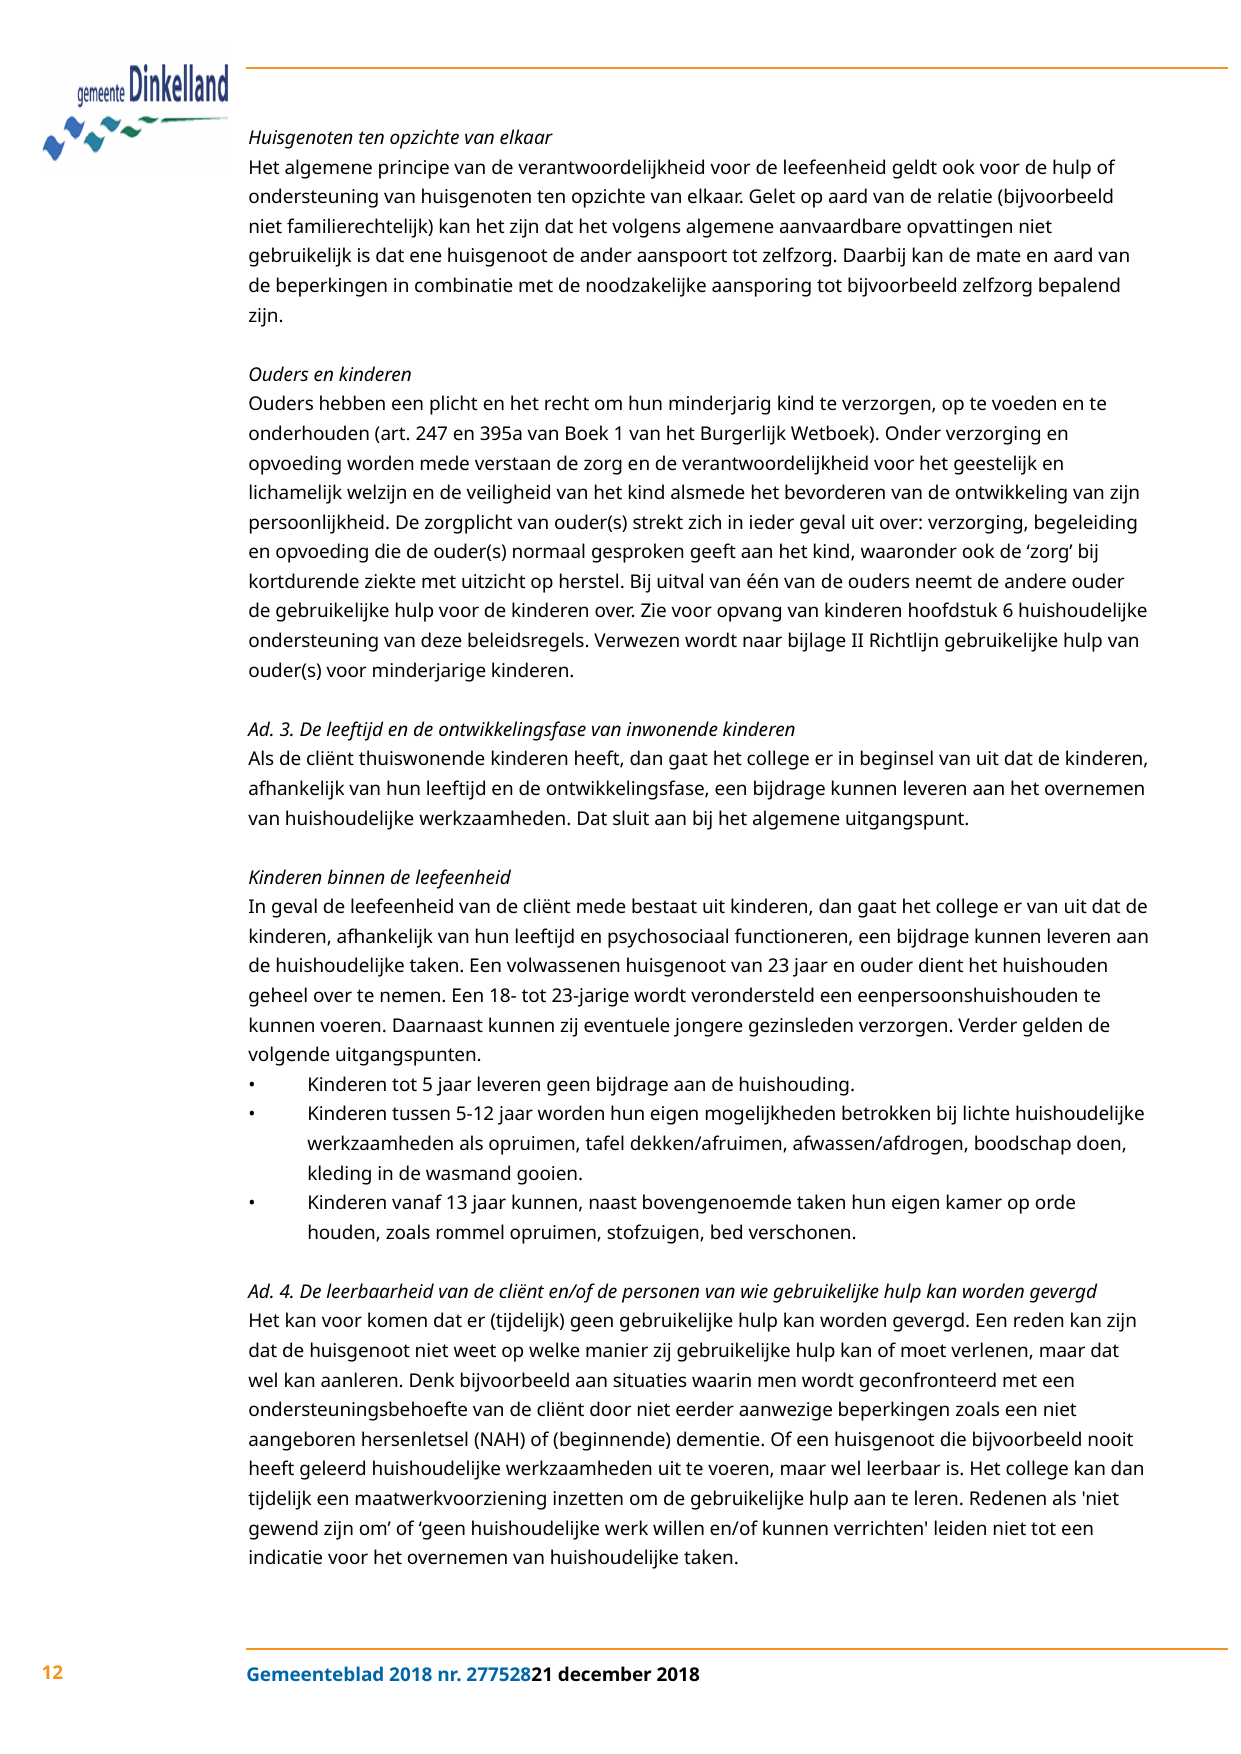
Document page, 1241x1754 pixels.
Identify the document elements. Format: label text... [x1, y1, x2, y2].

picture [41, 47, 231, 172]
text Het kan voor komen dat er (tijdelijk) geen gebruikelijke hulp kan worden gevergd. Een reden kan zijn dat de huisgenoot niet weet op welke manier zij gebruikelijke hulp kan of moet verlenen, maar dat wel kan aanleren. Denk bijvoorbeeld aan situaties waarin men wordt geconfronteerd met een ondersteuningsbehoefte van de cliënt door niet eerder aanwezige beperkingen zoals een niet aangeboren hersenletsel (NAH) of (beginnende) dementie. Of een huisgenoot die bijvoorbeeld nooit heeft geleerd huishoudelijke werkzaamheden uit te voeren, maar wel leerbaar is. Het college kan dan tijdelijk een maatwerkvoorziening inzetten om de gebruikelijke hulp aan te leren. Redenen als 'niet gewend zijn om’ of ‘geen huishoudelijke werk willen en/of kunnen verrichten' leiden niet tot een indicatie voor het overnemen van huishoudelijke taken. [248, 1308, 1152, 1570]
text In geval de leefeenheid van de cliënt mede bestaat uit kinderen, dan gaat het college er van uit dat de kinderen, afhankelijk van hun leeftijd en psychosociaal functioneren, een bijdrage kunnen leveren aan de huishoudelijke taken. Een volwassenen huisgenoot van 23 jaar en ouder dient het huishouden geheel over te nemen. Een 18- tot 23-jarige wordt verondersteld een eenpersoonshuishouden te kunnen voeren. Daarnaast kunnen zij eventuele jongere gezinsleden verzorgen. Verder gelden de volgende uitgangspunten. [248, 893, 1152, 1067]
text Kinderen binnen de leefeenheid [248, 864, 1152, 890]
list Kinderen tussen 5-12 jaar worden hun eigen mogelijkheden betrokken bij lichte huishoudelijke werkzaamheden als opruimen, tafel dekken/afruimen, afwassen/afdrogen, boodschap doen, kleding in de wasmand gooien. [248, 1101, 1152, 1186]
list Kinderen tot 5 jaar leveren geen bijdrage aan de huishouding. [248, 1071, 1152, 1097]
text Ouders hebben een plicht en het recht om hun minderjarig kind te verzorgen, op te voeden en te onderhouden (art. 247 en 395a van Boek 1 van het Burgerlijk Wetboek). Onder verzorging en opvoeding worden mede verstaan de zorg en de verantwoordelijkheid voor het geestelijk en lichamelijk welzijn en de veiligheid van het kind alsmede het bevorderen van de ontwikkeling van zijn persoonlijkheid. De zorgplicht van ouder(s) strekt zich in ieder geval uit over: verzorging, begeleiding en opvoeding die de ouder(s) normaal gesproken geeft aan het kind, waaronder ook de ‘zorg’ bij kortdurende ziekte met uitzicht op herstel. Bij uitval van één van de ouders neemt de andere ouder de gebruikelijke hulp voor de kinderen over. Zie voor opvang van kinderen hoofdstuk 6 huishoudelijke ondersteuning van deze beleidsregels. Verwezen wordt naar bijlage II Richtlijn gebruikelijke hulp van ouder(s) voor minderjarige kinderen. [248, 391, 1152, 683]
text Het algemene principe van de verantwoordelijkheid voor de leefeenheid geldt ook voor de hulp of ondersteuning van huisgenoten ten opzichte van elkaar. Gelet op aard van de relatie (bijvoorbeeld niet familierechtelijk) kan het zijn dat het volgens algemene aanvaardbare opvattingen niet gebruikelijk is dat ene huisgenoot de ander aanspoort tot zelfzorg. Daarbij kan de mate en aard van de beperkingen in combinatie met de noodzakelijke aansporing tot bijvoorbeeld zelfzorg bepalend zijn. [248, 154, 1152, 328]
list Kinderen vanaf 13 jaar kunnen, naast bovengenoemde taken hun eigen kamer op orde houden, zoals rommel opruimen, stofzuigen, bed verschonen. [248, 1189, 1152, 1245]
text Als de cliënt thuiswonende kinderen heeft, dan gaat het college er in beginsel van uit dat de kinderen, afhankelijk van hun leeftijd en de ontwikkelingsfase, een bijdrage kunnen leveren aan het overnemen van huishoudelijke werkzaamheden. Dat sluit aan bij het algemene uitgangspunt. [248, 746, 1152, 831]
text Ouders en kinderen [248, 361, 1152, 387]
text Ad. 3. De leeftijd en de ontwikkelingsfase van inwonende kinderen [248, 716, 1152, 742]
text Huisgenoten ten opzichte van elkaar [248, 124, 1152, 150]
text Ad. 4. De leerbaarheid van de cliënt en/of de personen van wie gebruikelijke hulp kan worden gevergd [248, 1278, 1152, 1304]
